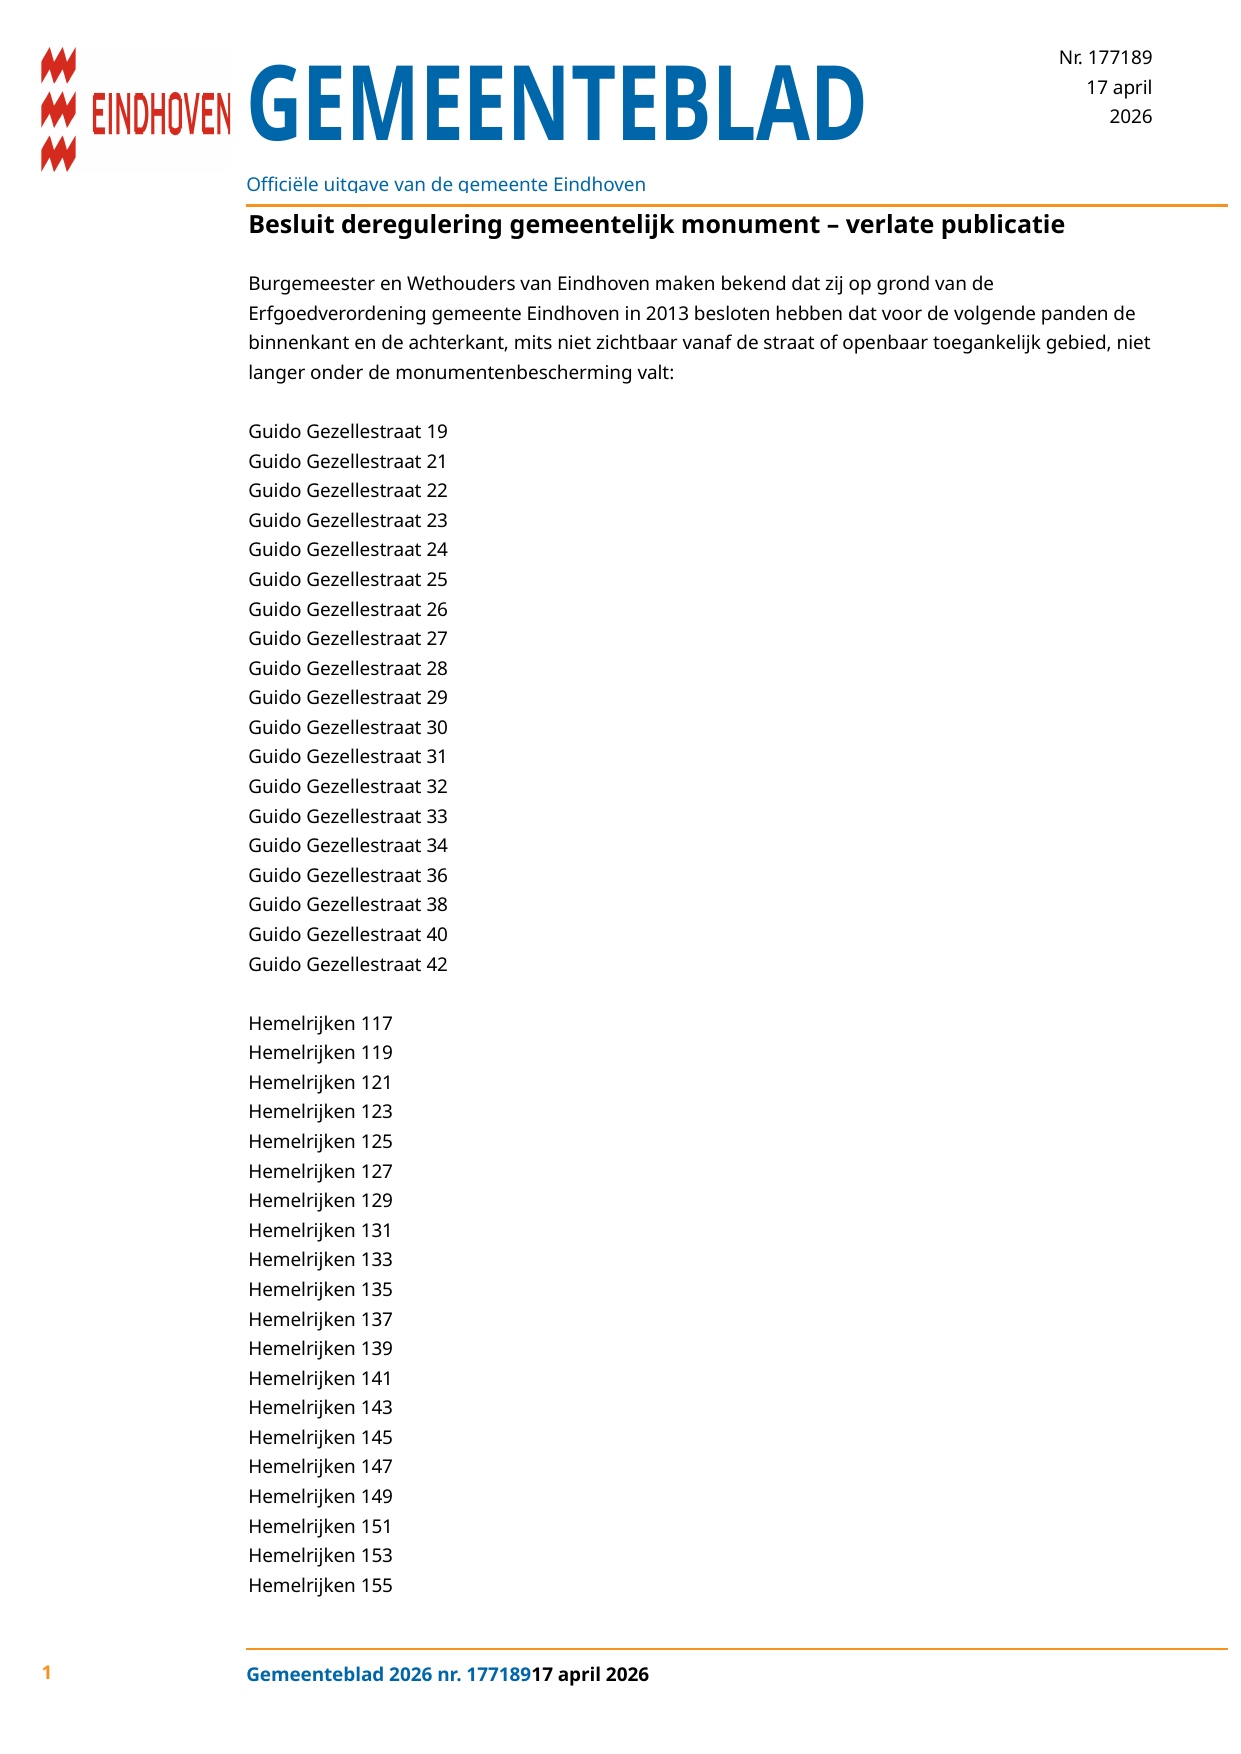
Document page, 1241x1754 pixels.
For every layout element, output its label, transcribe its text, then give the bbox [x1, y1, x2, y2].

text Hemelrijken 151 [248, 1513, 1152, 1538]
text Guido Gezellestraat 25 [248, 566, 1152, 592]
text Hemelrijken 141 [248, 1365, 1152, 1391]
text Hemelrijken 149 [248, 1483, 1152, 1509]
picture [41, 47, 231, 172]
text Hemelrijken 139 [248, 1335, 1152, 1361]
text Guido Gezellestraat 33 [248, 803, 1152, 828]
text Guido Gezellestraat 29 [248, 684, 1152, 710]
text Guido Gezellestraat 30 [248, 714, 1152, 740]
text Hemelrijken 145 [248, 1424, 1152, 1450]
text Guido Gezellestraat 42 [248, 951, 1152, 976]
text Hemelrijken 123 [248, 1099, 1152, 1124]
text Guido Gezellestraat 22 [248, 477, 1152, 503]
text Guido Gezellestraat 38 [248, 892, 1152, 917]
text Guido Gezellestraat 27 [248, 625, 1152, 651]
text Hemelrijken 155 [248, 1572, 1152, 1598]
text Hemelrijken 131 [248, 1217, 1152, 1243]
text Guido Gezellestraat 40 [248, 921, 1152, 947]
text Hemelrijken 135 [248, 1276, 1152, 1302]
text Besluit deregulering gemeentelijk monument – verlate publicatie [248, 207, 1152, 241]
text Burgemeester en Wethouders van Eindhoven maken bekend dat zij op grond van de Erfgoedverordening gemeente Eindhoven in 2013 besloten hebben dat voor de volgende panden de binnenkant en de achterkant, mits niet zichtbaar vanaf de straat of openbaar toegankelijk gebied, niet langer onder de monumentenbescherming valt: [248, 270, 1152, 385]
text Hemelrijken 147 [248, 1454, 1152, 1479]
text Guido Gezellestraat 19 [248, 418, 1152, 444]
text Guido Gezellestraat 24 [248, 537, 1152, 562]
text Guido Gezellestraat 32 [248, 773, 1152, 799]
text Hemelrijken 125 [248, 1128, 1152, 1154]
text Guido Gezellestraat 26 [248, 596, 1152, 621]
text Hemelrijken 117 [248, 1010, 1152, 1036]
text Guido Gezellestraat 28 [248, 655, 1152, 681]
text Guido Gezellestraat 23 [248, 507, 1152, 533]
text Guido Gezellestraat 21 [248, 448, 1152, 473]
text Guido Gezellestraat 34 [248, 832, 1152, 858]
text Hemelrijken 133 [248, 1247, 1152, 1272]
text Guido Gezellestraat 36 [248, 862, 1152, 888]
text Hemelrijken 121 [248, 1069, 1152, 1095]
text Hemelrijken 143 [248, 1394, 1152, 1420]
text Hemelrijken 153 [248, 1542, 1152, 1568]
text Hemelrijken 127 [248, 1158, 1152, 1183]
text Hemelrijken 137 [248, 1306, 1152, 1331]
text Hemelrijken 119 [248, 1039, 1152, 1065]
text Hemelrijken 129 [248, 1187, 1152, 1213]
text Guido Gezellestraat 31 [248, 744, 1152, 769]
